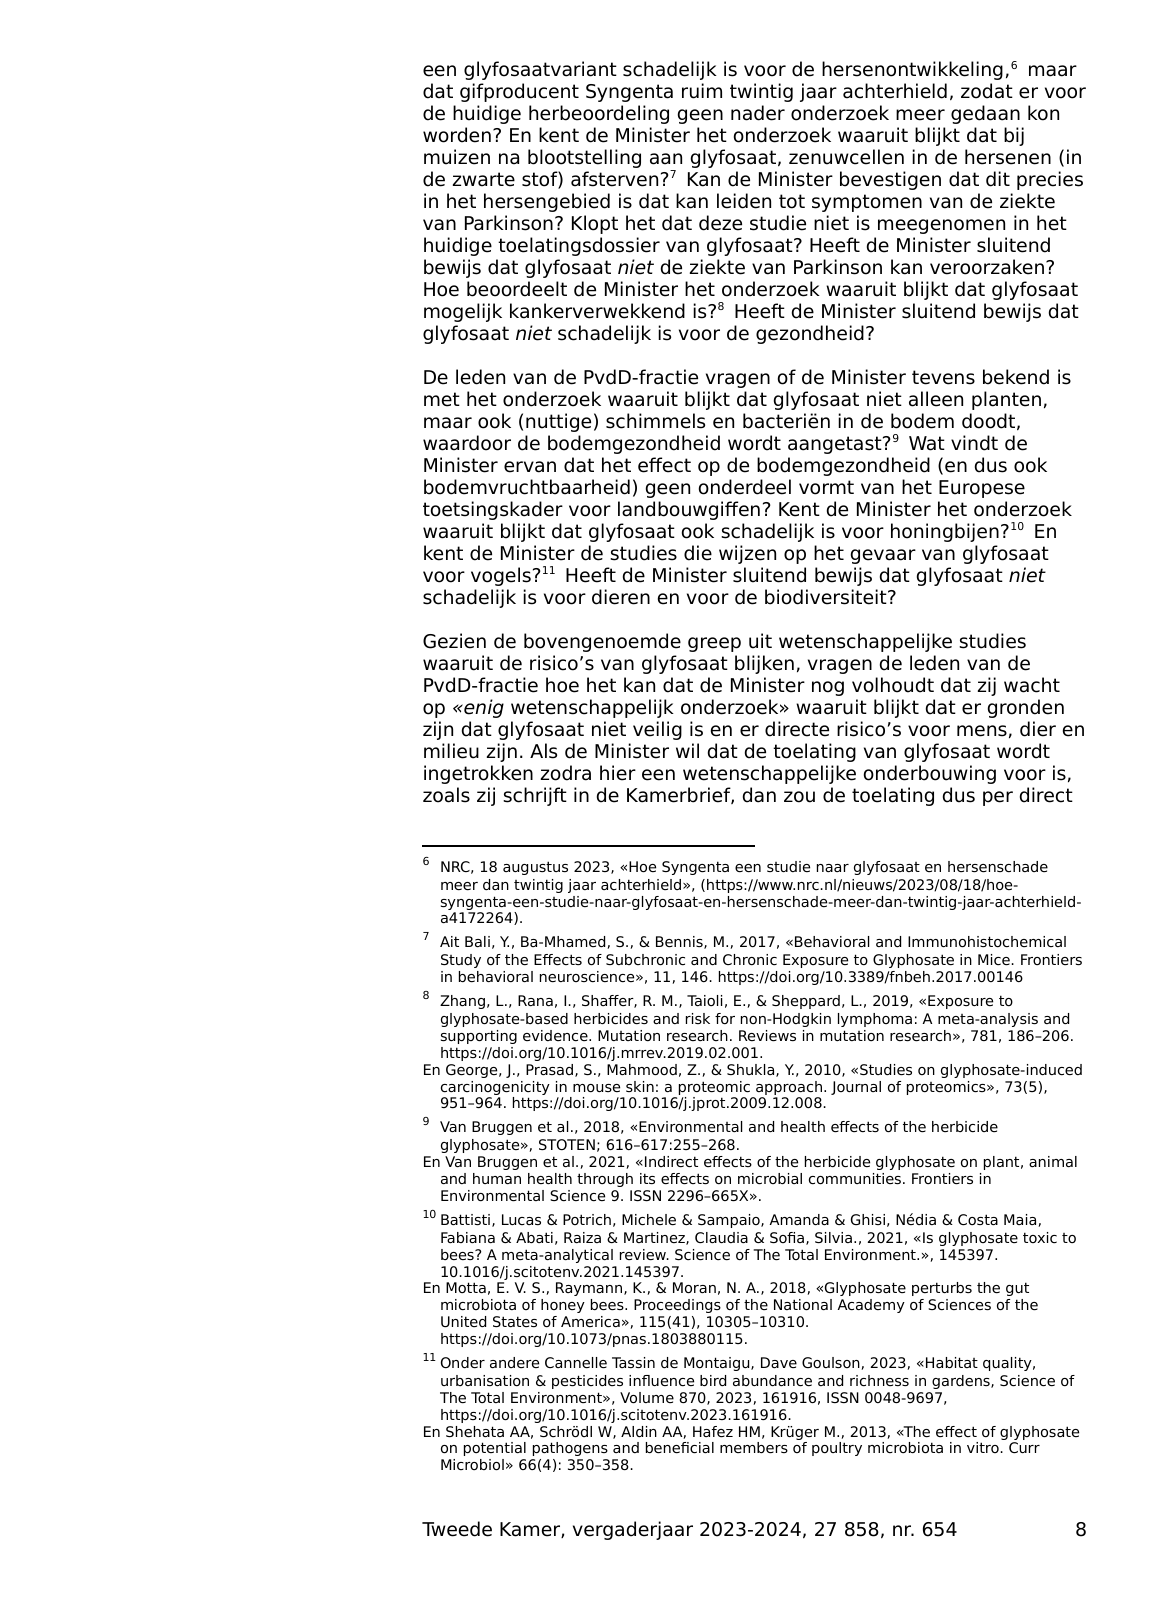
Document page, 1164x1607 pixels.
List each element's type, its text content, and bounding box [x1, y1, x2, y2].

text En Shehata AA, Schrödl W, Aldin AA, Hafez HM, Krüger M., 2013, «The effect of glyphosate on potential pathogens and beneficial members of poultry microbiota in vitro. Curr Microbiol» 66(4): 350–358. [422, 1424, 1087, 1474]
text Ait Bali, Y., Ba-Mhamed, S., & Bennis, M., 2017, «Behavioral and Immunohistochemical Study of the Effects of Subchronic and Chronic Exposure to Glyphosate in Mice. Frontiers in behavioral neuroscience», 11, 146. https://doi.org/10.3389/fnbeh.2017.00146 [422, 930, 1087, 986]
text Onder andere Cannelle Tassin de Montaigu, Dave Goulson, 2023, «Habitat quality, urbanisation & pesticides influence bird abundance and richness in gardens, Science of The Total Environment», Volume 870, 2023, 161916, ISSN 0048-9697, https://doi.org/10.1016/j.scitotenv.2023.161916. [422, 1351, 1087, 1424]
text Battisti, Lucas & Potrich, Michele & Sampaio, Amanda & Ghisi, Nédia & Costa Maia, Fabiana & Abati, Raiza & Martinez, Claudia & Sofia, Silvia., 2021, «Is glyphosate toxic to bees? A meta-analytical review. Science of The Total Environment.», 145397. 10.1016/j.scitotenv.2021.145397. [422, 1208, 1087, 1281]
text En George, J., Prasad, S., Mahmood, Z., & Shukla, Y., 2010, «Studies on glyphosate-induced carcinogenicity in mouse skin: a proteomic approach. Journal of proteomics», 73(5), 951–964. https://doi.org/10.1016/j.jprot.2009.12.008. [422, 1062, 1087, 1112]
text En Van Bruggen et al., 2021, «Indirect effects of the herbicide glyphosate on plant, animal and human health through its effects on microbial communities. Frontiers in Environmental Science 9. ISSN 2296–665X». [422, 1154, 1087, 1205]
text Gezien de bovengenoemde greep uit wetenschappelijke studies waaruit de risico’s van glyfosaat blijken, vragen de leden van de PvdD-fractie hoe het kan dat de Minister nog volhoudt dat zij wacht op «enig wetenschappelijk onderzoek» waaruit blijkt dat er gronden zijn dat glyfosaat niet veilig is en er directe risico’s voor mens, dier en milieu zijn. Als de Minister wil dat de toelating van glyfosaat wordt ingetrokken zodra hier een wetenschappelijke onderbouwing voor is, zoals zij schrijft in de Kamerbrief, dan zou de toelating dus per direct [422, 631, 1087, 807]
text een glyfosaatvariant schadelijk is voor de hersenontwikkeling, maar dat gifproducent Syngenta ruim twintig jaar achterhield, zodat er voor de huidige herbeoordeling geen nader onderzoek meer gedaan kon worden? En kent de Minister het onderzoek waaruit blijkt dat bij muizen na blootstelling aan glyfosaat, zenuwcellen in de hersenen (in de zwarte stof) afsterven? Kan de Minister bevestigen dat dit precies in het hersengebied is dat kan leiden tot symptomen van de ziekte van Parkinson? Klopt het dat deze studie niet is meegenomen in het huidige toelatingsdossier van glyfosaat? Heeft de Minister sluitend bewijs dat glyfosaat niet de ziekte van Parkinson kan veroorzaken? Hoe beoordeelt de Minister het onderzoek waaruit blijkt dat glyfosaat mogelijk kankerverwekkend is? Heeft de Minister sluitend bewijs dat glyfosaat niet schadelijk is voor de gezondheid? [422, 59, 1087, 345]
text NRC, 18 augustus 2023, «Hoe Syngenta een studie naar glyfosaat en hersenschade meer dan twintig jaar achterhield», (https://www.nrc.nl/nieuws/2023/08/18/hoe-syngenta-een-studie-naar-glyfosaat-en-hersenschade-meer-dan-twintig-jaar-achterhield-a4172264). [422, 855, 1087, 927]
text De leden van de PvdD-fractie vragen of de Minister tevens bekend is met het onderzoek waaruit blijkt dat glyfosaat niet alleen planten, maar ook (nuttige) schimmels en bacteriën in de bodem doodt, waardoor de bodemgezondheid wordt aangetast? Wat vindt de Minister ervan dat het effect op de bodemgezondheid (en dus ook bodemvruchtbaarheid) geen onderdeel vormt van het Europese toetsingskader voor landbouwgiffen? Kent de Minister het onderzoek waaruit blijkt dat glyfosaat ook schadelijk is voor honingbijen? En kent de Minister de studies die wijzen op het gevaar van glyfosaat voor vogels? Heeft de Minister sluitend bewijs dat glyfosaat niet schadelijk is voor dieren en voor de biodiversiteit? [422, 367, 1087, 609]
text Zhang, L., Rana, I., Shaffer, R. M., Taioli, E., & Sheppard, L., 2019, «Exposure to glyphosate-based herbicides and risk for non-Hodgkin lymphoma: A meta-analysis and supporting evidence. Mutation research. Reviews in mutation research», 781, 186–206. https://doi.org/10.1016/j.mrrev.2019.02.001. [422, 989, 1087, 1062]
text En Motta, E. V. S., Raymann, K., & Moran, N. A., 2018, «Glyphosate perturbs the gut microbiota of honey bees. Proceedings of the National Academy of Sciences of the United States of America», 115(41), 10305–10310. https://doi.org/10.1073/pnas.1803880115. [422, 1281, 1087, 1348]
text Van Bruggen et al., 2018, «Environmental and health effects of the herbicide glyphosate», STOTEN; 616–617:255–268. [422, 1115, 1087, 1154]
